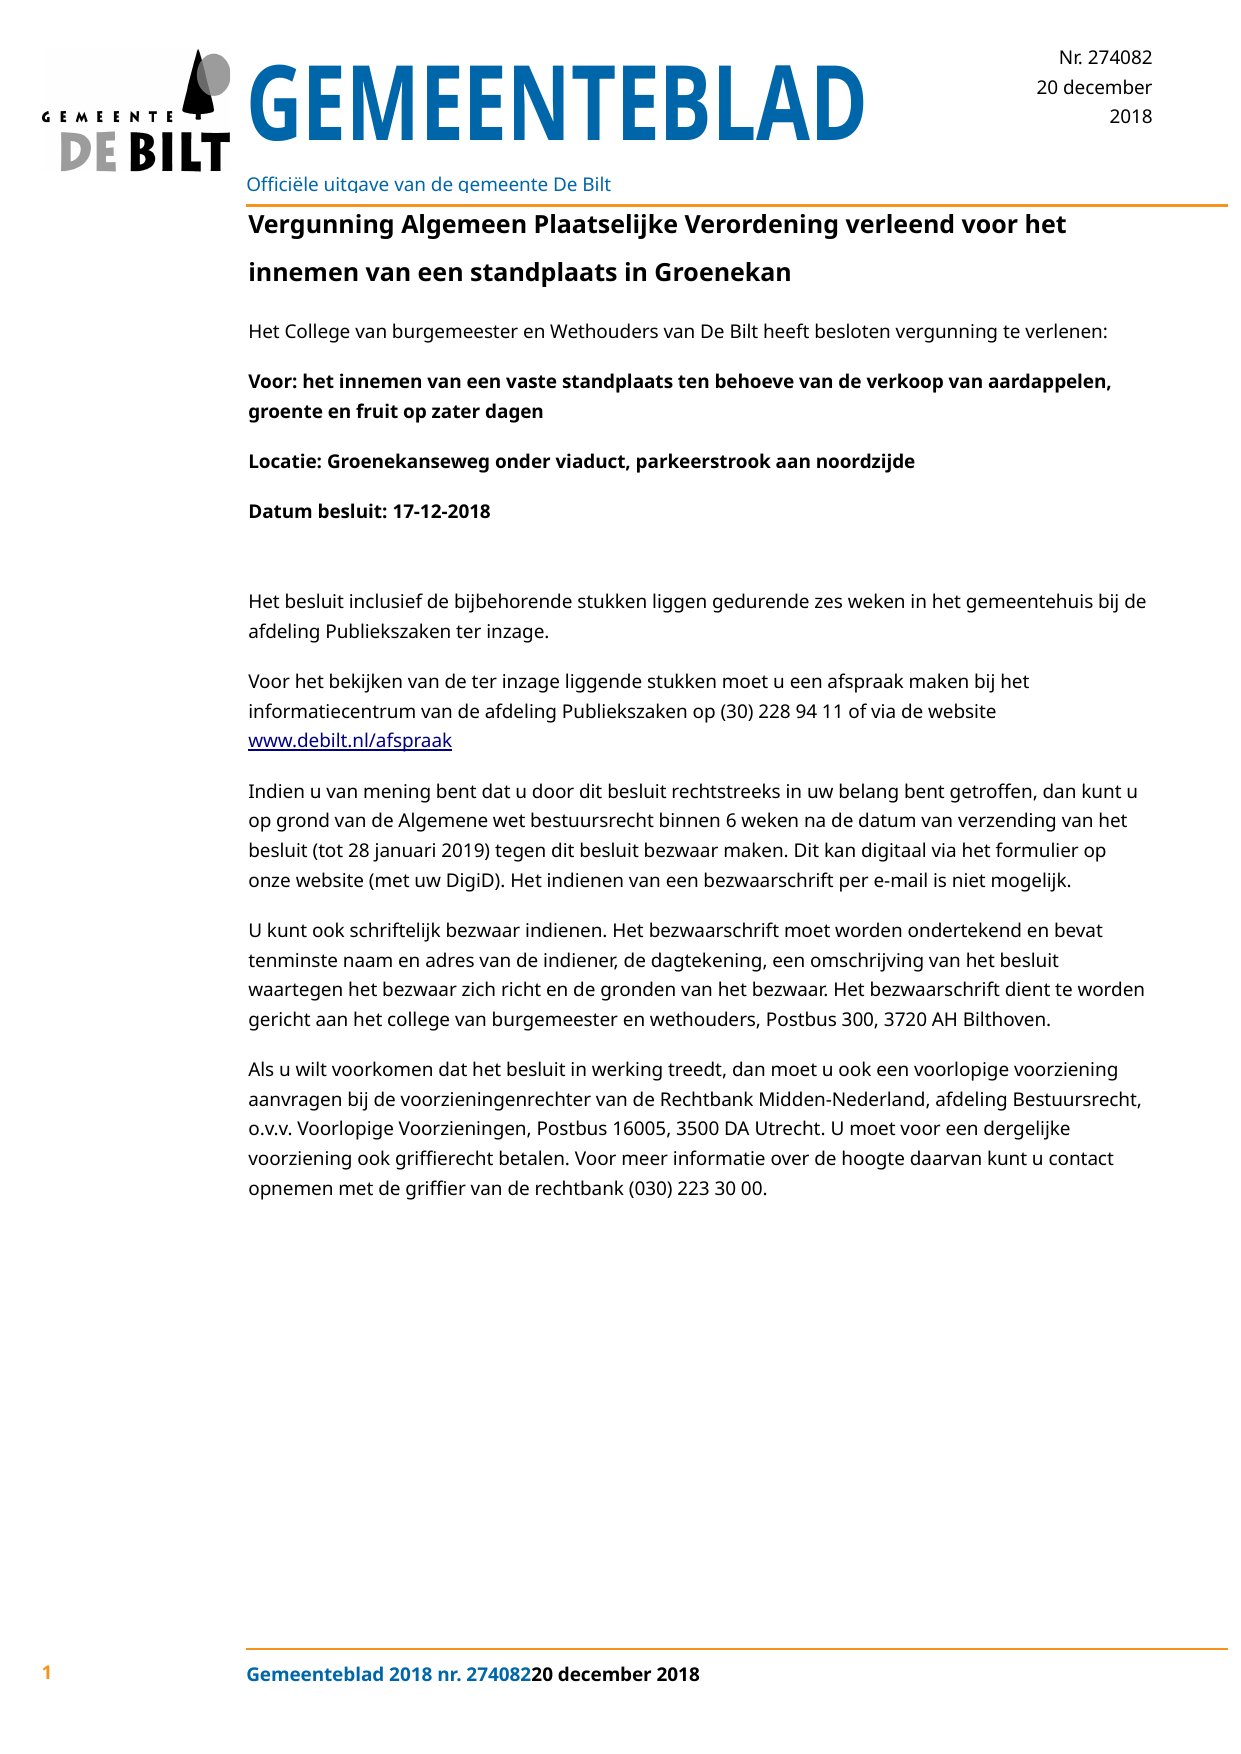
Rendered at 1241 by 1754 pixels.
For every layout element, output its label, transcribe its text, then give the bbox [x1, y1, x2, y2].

text Voor: het innemen van een vaste standplaats ten behoeve van de verkoop van aardappelen, groente en fruit op zater dagen [248, 368, 1152, 424]
text Als u wilt voorkomen dat het besluit in werking treedt, dan moet u ook een voorlopige voorziening aanvragen bij de voorzieningenrechter van de Rechtbank Midden-Nederland, afdeling Bestuursrecht, o.v.v. Voorlopige Voorzieningen, Postbus 16005, 3500 DA Utrecht. U moet voor een dergelijke voorziening ook griffierecht betalen. Voor meer informatie over de hoogte daarvan kunt u contact opnemen met de griffier van de rechtbank (030) 223 30 00. [248, 1056, 1152, 1200]
text Datum besluit: 17-12-2018 [248, 499, 1152, 524]
text Het besluit inclusief de bijbehorende stukken liggen gedurende zes weken in het gemeentehuis bij de afdeling Publiekszaken ter inzage. [248, 588, 1152, 644]
picture [41, 47, 231, 172]
text Locatie: Groenekanseweg onder viaduct, parkeerstrook aan noordzijde [248, 448, 1152, 474]
text Indien u van mening bent dat u door dit besluit rechtstreeks in uw belang bent getroffen, dan kunt u op grond van de Algemene wet bestuursrecht binnen 6 weken na de datum van verzending van het besluit (tot 28 januari 2019) tegen dit besluit bezwaar maken. Dit kan digitaal via het formulier op onze website (met uw DigiD). Het indienen van een bezwaarschrift per e-mail is niet mogelijk. [248, 778, 1152, 892]
text Het College van burgemeester en Wethouders van De Bilt heeft besloten vergunning te verlenen: [248, 318, 1152, 344]
text U kunt ook schriftelijk bezwaar indienen. Het bezwaarschrift moet worden ondertekend en bevat tenminste naam en adres van de indiener, de dagtekening, een omschrijving van het besluit waartegen het bezwaar zich richt en de gronden van het bezwaar. Het bezwaarschrift dient te worden gericht aan het college van burgemeester en wethouders, Postbus 300, 3720 AH Bilthoven. [248, 917, 1152, 1032]
text Vergunning Algemeen Plaatselijke Verordening verleend voor het innemen van een standplaats in Groenekan [248, 207, 1152, 288]
text Voor het bekijken van de ter inzage liggende stukken moet u een afspraak maken bij het informatiecentrum van de afdeling Publiekszaken op (30) 228 94 11 of via de website www.debilt.nl/afspraak [248, 668, 1152, 753]
